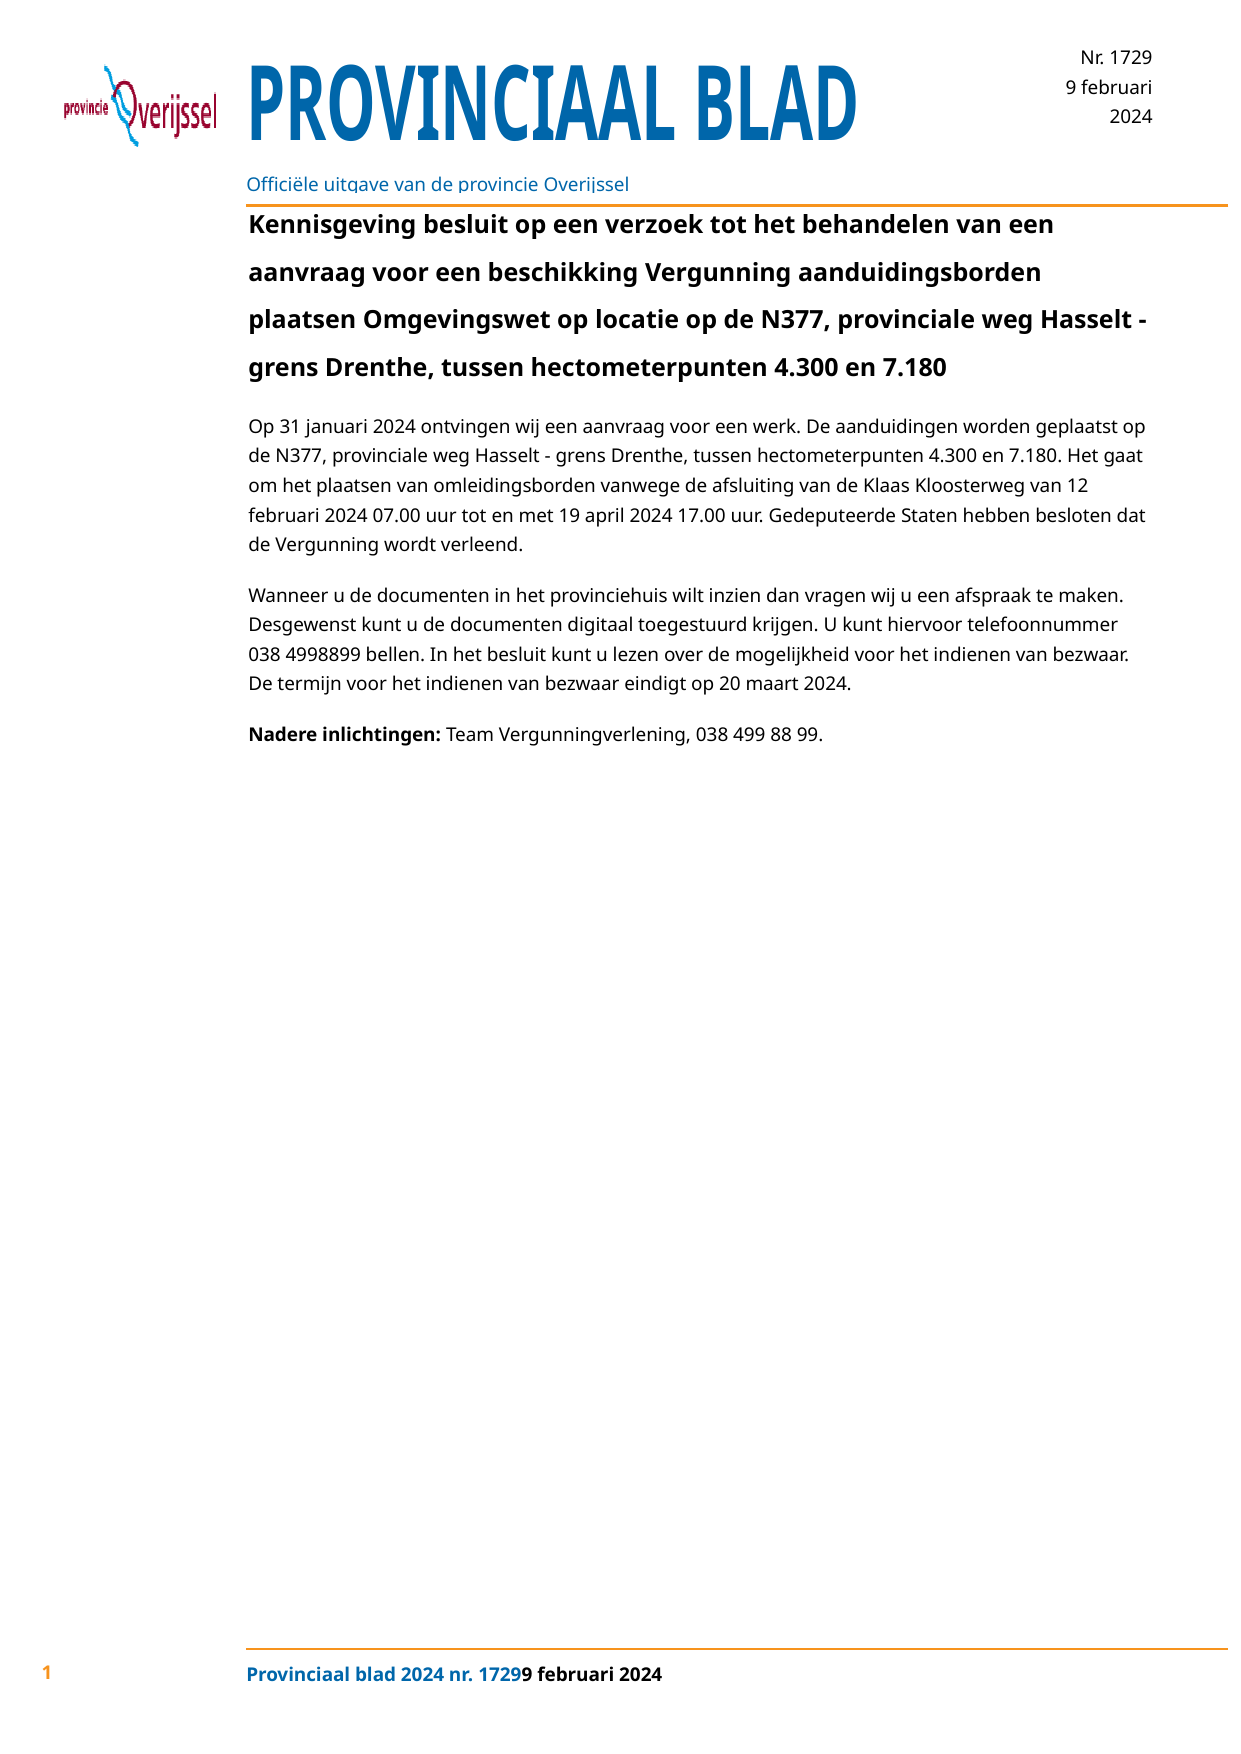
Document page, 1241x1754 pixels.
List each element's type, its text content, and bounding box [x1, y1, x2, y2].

text Kennisgeving besluit op een verzoek tot het behandelen van een aanvraag voor een beschikking Vergunning aanduidingsborden plaatsen Omgevingswet op locatie op de N377, provinciale weg Hasselt - grens Drenthe, tussen hectometerpunten 4.300 en 7.180 [248, 207, 1152, 384]
text Op 31 januari 2024 ontvingen wij een aanvraag voor een werk. De aanduidingen worden geplaatst op de N377, provinciale weg Hasselt - grens Drenthe, tussen hectometerpunten 4.300 en 7.180. Het gaat om het plaatsen van omleidingsborden vanwege de afsluiting van de Klaas Kloosterweg van 12 februari 2024 07.00 uur tot en met 19 april 2024 17.00 uur. Gedeputeerde Staten hebben besloten dat de Vergunning wordt verleend. [248, 413, 1152, 557]
text Nadere inlichtingen: Team Vergunningverlening, 038 499 88 99. [248, 721, 1152, 747]
picture [41, 47, 231, 172]
text Wanneer u de documenten in het provinciehuis wilt inzien dan vragen wij u een afspraak te maken. Desgewenst kunt u de documenten digitaal toegestuurd krijgen. U kunt hiervoor telefoonnummer 038 4998899 bellen. In het besluit kunt u lezen over de mogelijkheid voor het indienen van bezwaar. De termijn voor het indienen van bezwaar eindigt op 20 maart 2024. [248, 582, 1152, 696]
